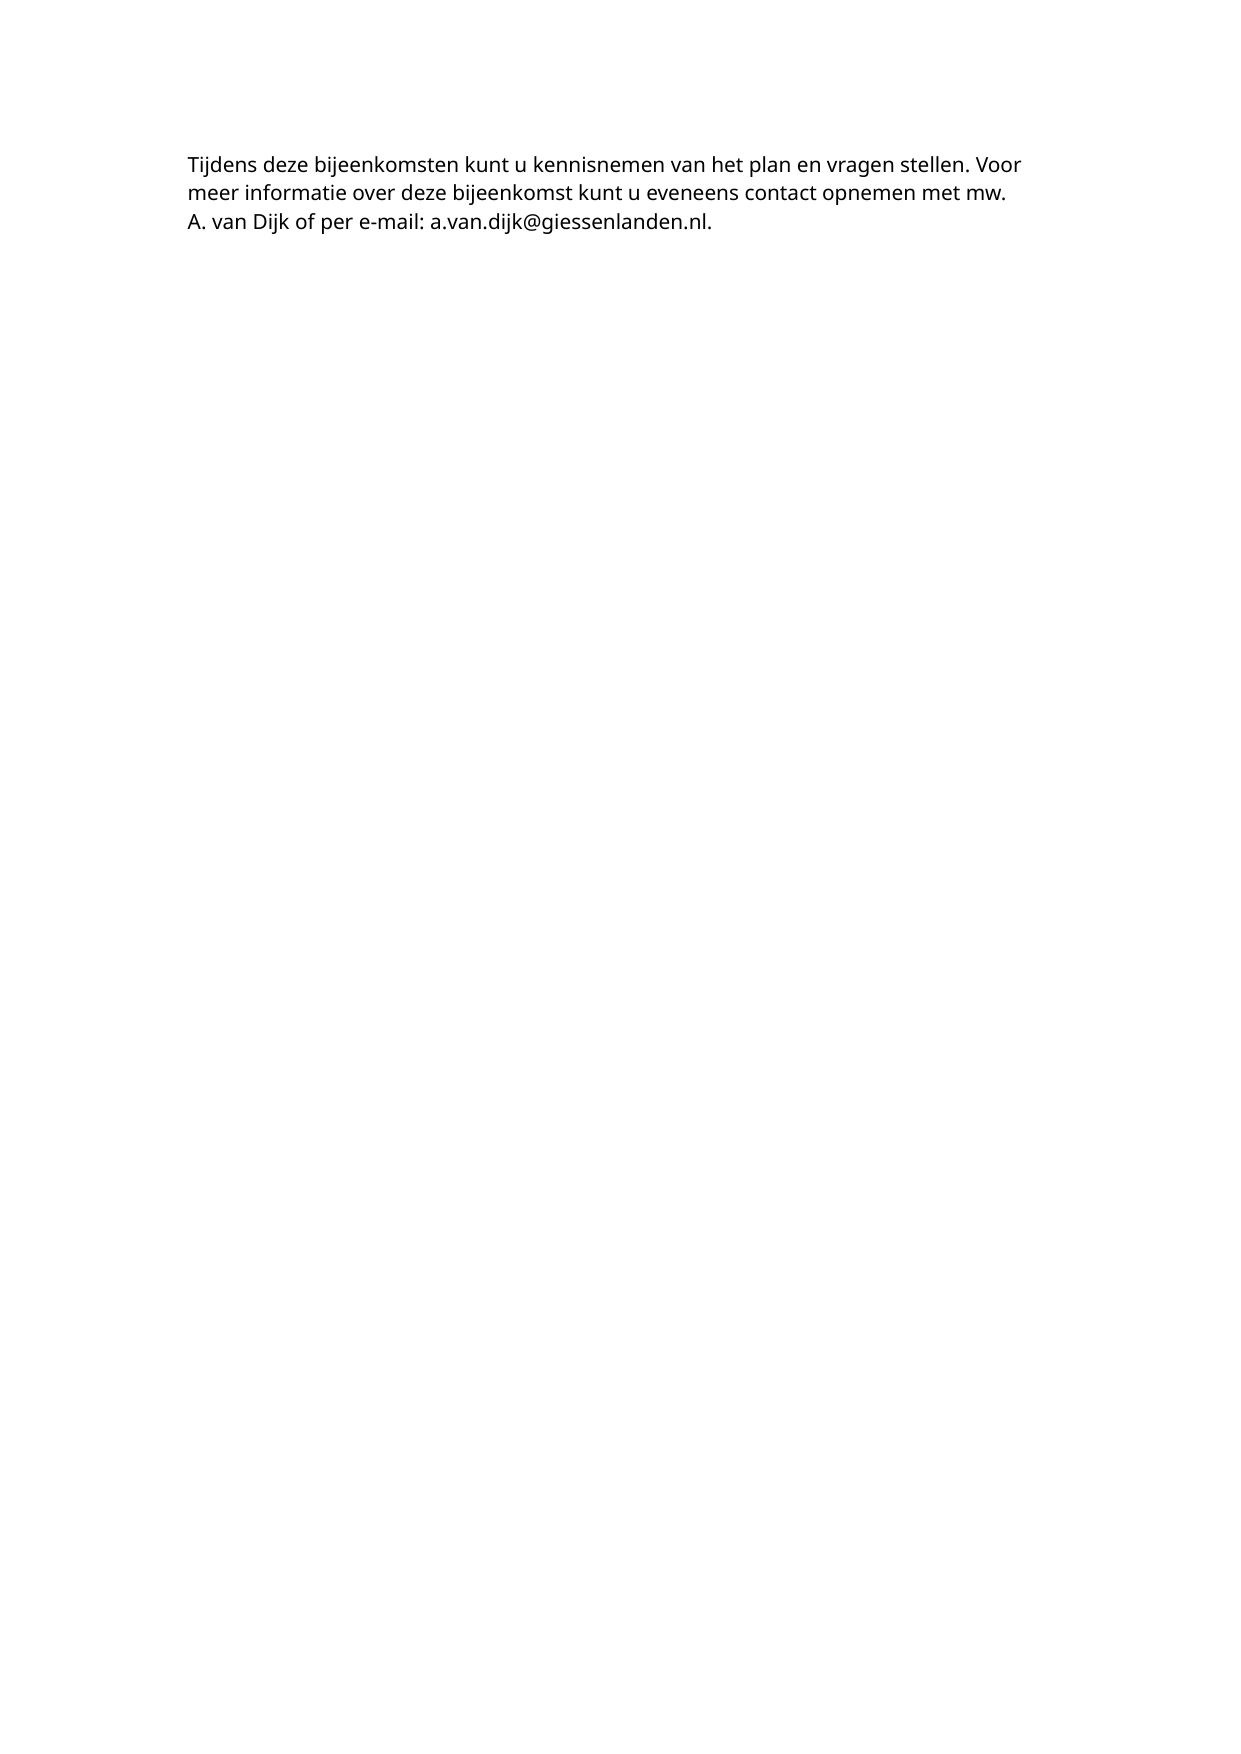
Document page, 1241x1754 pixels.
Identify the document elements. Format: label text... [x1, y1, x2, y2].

text Tijdens deze bijeenkomsten kunt u kennisnemen van het plan en vragen stellen. Voor meer informatie over deze bijeenkomst kunt u eveneens contact opnemen met mw. A. van Dijk of per e-mail: a.van.dijk@giessenlanden.nl. [187, 150, 1053, 235]
